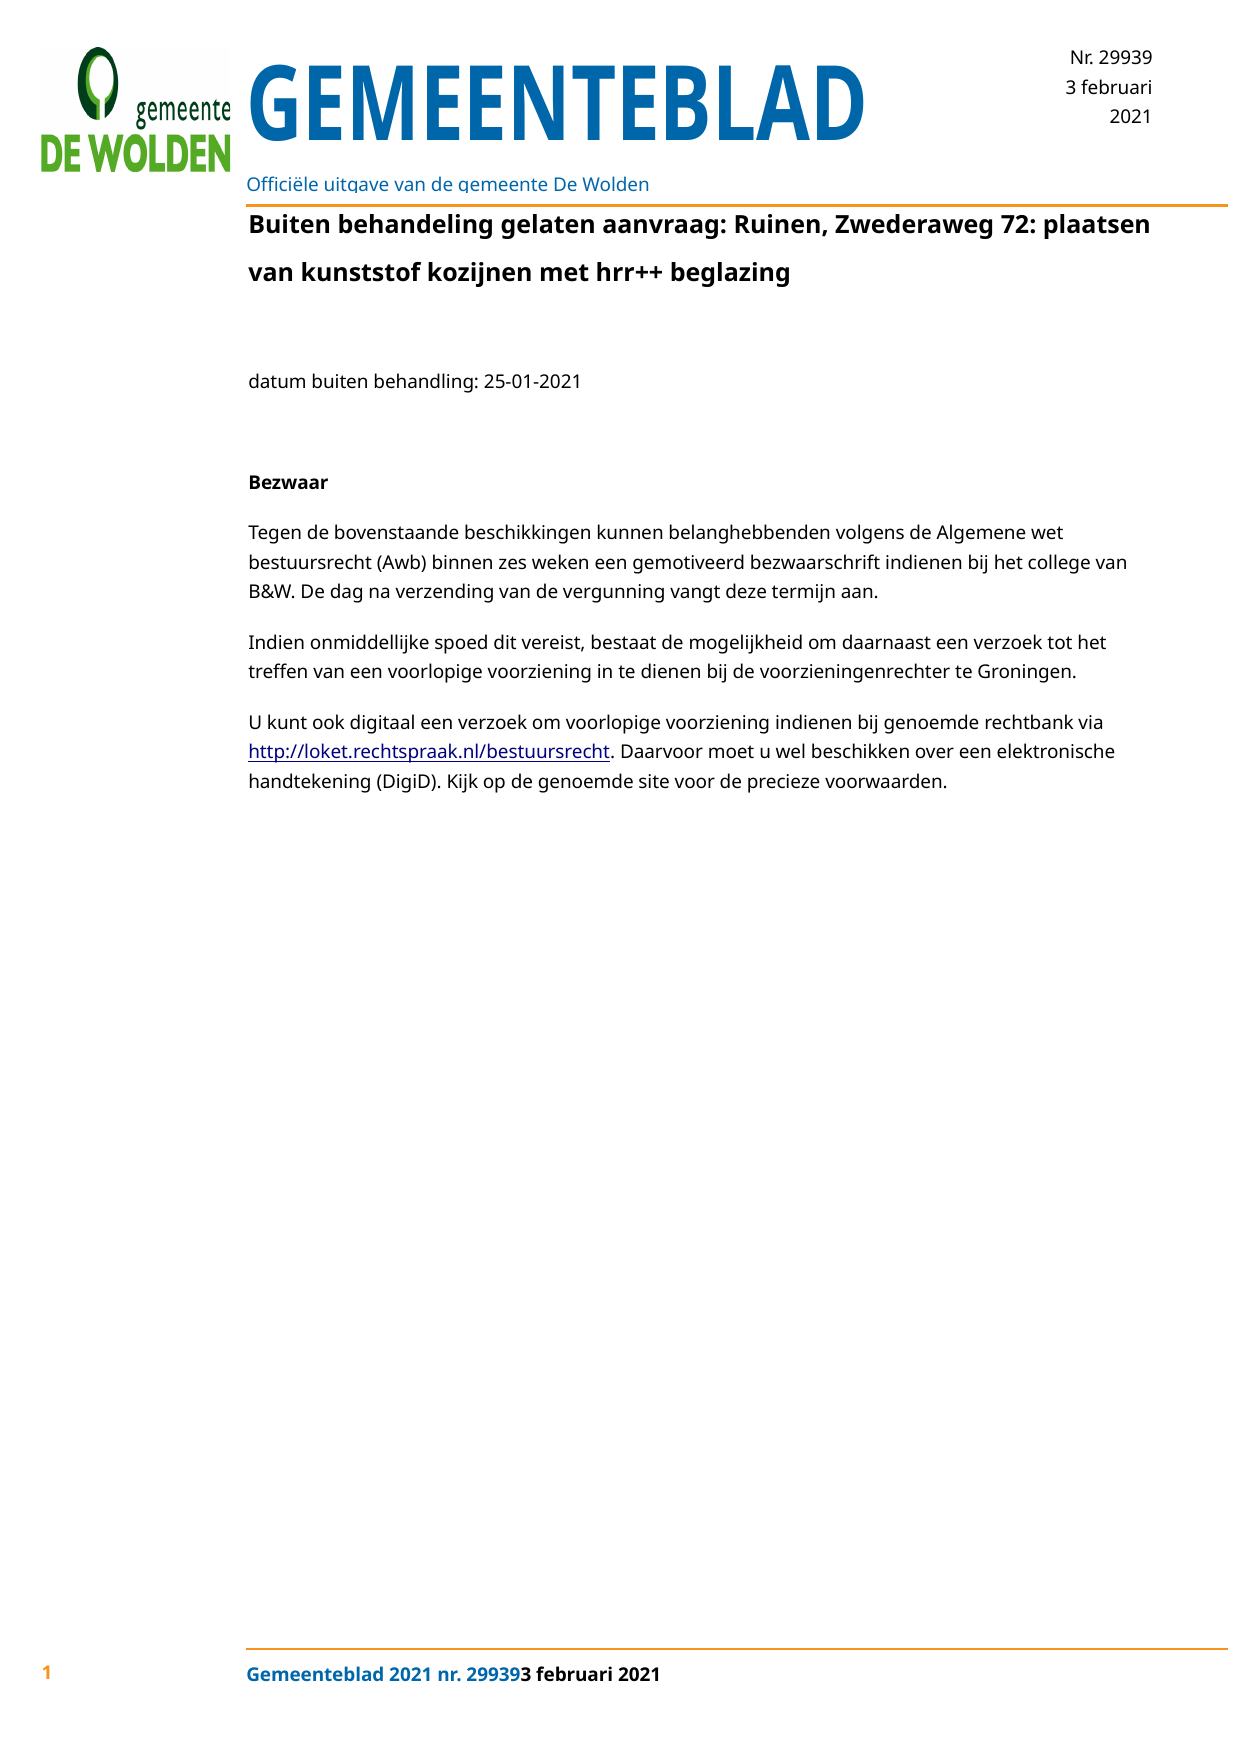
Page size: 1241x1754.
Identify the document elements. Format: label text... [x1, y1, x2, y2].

picture [41, 47, 231, 172]
text datum buiten behandling: 25-01-2021 [248, 368, 1152, 394]
text Bezwaar [248, 469, 1152, 495]
text Tegen de bovenstaande beschikkingen kunnen belanghebbenden volgens de Algemene wet bestuursrecht (Awb) binnen zes weken een gemotiveerd bezwaarschrift indienen bij het college van B&W. De dag na verzending van de vergunning vangt deze termijn aan. [248, 519, 1152, 604]
text Indien onmiddellijke spoed dit vereist, bestaat de mogelijkheid om daarnaast een verzoek tot het treffen van een voorlopige voorziening in te dienen bij de voorzieningenrechter te Groningen. [248, 629, 1152, 684]
text U kunt ook digitaal een verzoek om voorlopige voorziening indienen bij genoemde rechtbank via http://loket.rechtspraak.nl/bestuursrecht. Daarvoor moet u wel beschikken over een elektronische handtekening (DigiD). Kijk op de genoemde site voor de precieze voorwaarden. [248, 709, 1152, 794]
text Buiten behandeling gelaten aanvraag: Ruinen, Zwederaweg 72: plaatsen van kunststof kozijnen met hrr++ beglazing [248, 207, 1152, 288]
